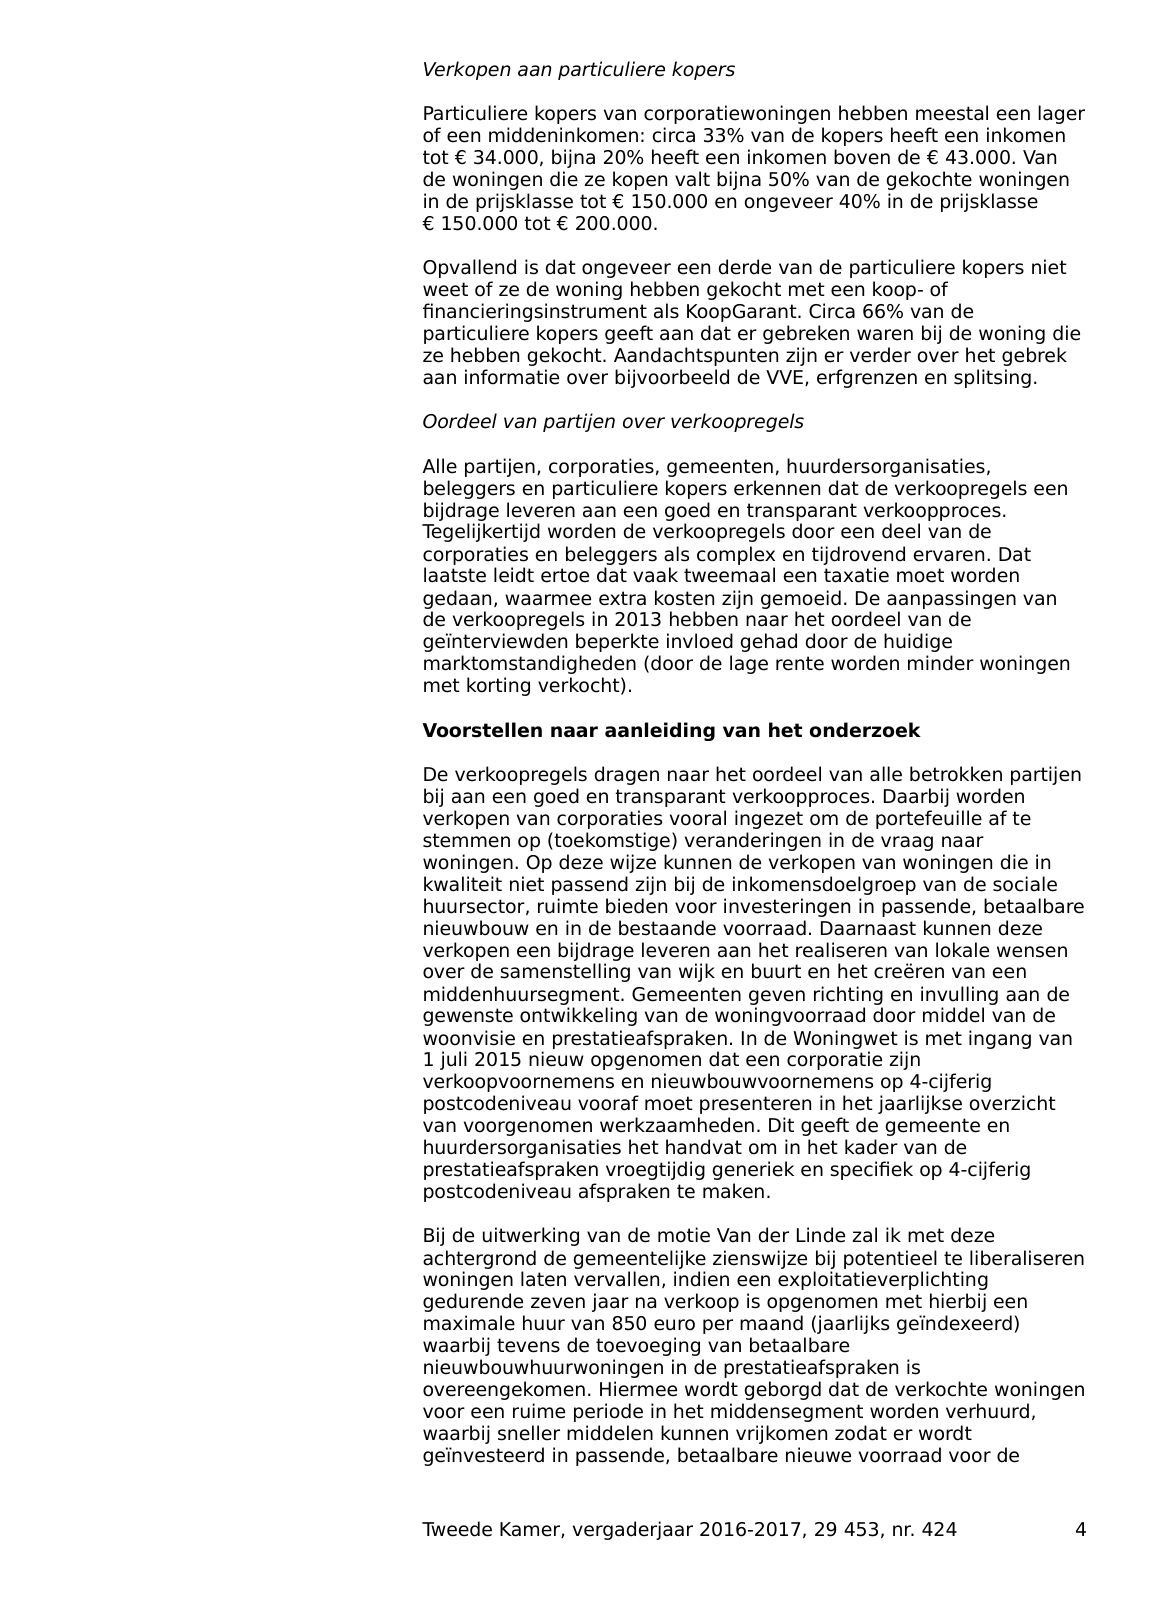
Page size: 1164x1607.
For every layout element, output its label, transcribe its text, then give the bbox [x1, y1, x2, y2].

text Opvallend is dat ongeveer een derde van de particuliere kopers niet weet of ze de woning hebben gekocht met een koop- of financieringsinstrument als KoopGarant. Circa 66% van de particuliere kopers geeft aan dat er gebreken waren bij de woning die ze hebben gekocht. Aandachtspunten zijn er verder over het gebrek aan informatie over bijvoorbeeld de VVE, erfgrenzen en splitsing. [422, 257, 1087, 389]
text Alle partijen, corporaties, gemeenten, huurdersorganisaties, beleggers en particuliere kopers erkennen dat de verkoopregels een bijdrage leveren aan een goed en transparant verkoopproces. Tegelijkertijd worden de verkoopregels door een deel van de corporaties en beleggers als complex en tijdrovend ervaren. Dat laatste leidt ertoe dat vaak tweemaal een taxatie moet worden gedaan, waarmee extra kosten zijn gemoeid. De aanpassingen van de verkoopregels in 2013 hebben naar het oordeel van de geïnterviewden beperkte invloed gehad door de huidige marktomstandigheden (door de lage rente worden minder woningen met korting verkocht). [422, 456, 1087, 697]
subtitle Oordeel van partijen over verkoopregels [422, 411, 1087, 433]
text Particuliere kopers van corporatiewoningen hebben meestal een lager of een middeninkomen: circa 33% van de kopers heeft een inkomen tot € 34.000, bijna 20% heeft een inkomen boven de € 43.000. Van de woningen die ze kopen valt bijna 50% van de gekochte woningen in de prijsklasse tot € 150.000 en ongeveer 40% in de prijsklasse € 150.000 tot € 200.000. [422, 103, 1087, 235]
text De verkoopregels dragen naar het oordeel van alle betrokken partijen bij aan een goed en transparant verkoopproces. Daarbij worden verkopen van corporaties vooral ingezet om de portefeuille af te stemmen op (toekomstige) veranderingen in de vraag naar woningen. Op deze wijze kunnen de verkopen van woningen die in kwaliteit niet passend zijn bij de inkomensdoelgroep van de sociale huursector, ruimte bieden voor investeringen in passende, betaalbare nieuwbouw en in de bestaande voorraad. Daarnaast kunnen deze verkopen een bijdrage leveren aan het realiseren van lokale wensen over de samenstelling van wijk en buurt en het creëren van een middenhuursegment. Gemeenten geven richting en invulling aan de gewenste ontwikkeling van de woningvoorraad door middel van de woonvisie en prestatieafspraken. In de Woningwet is met ingang van 1 juli 2015 nieuw opgenomen dat een corporatie zijn verkoopvoornemens en nieuwbouwvoornemens op 4-cijferig postcodeniveau vooraf moet presenteren in het jaarlijkse overzicht van voorgenomen werkzaamheden. Dit geeft de gemeente en huurdersorganisaties het handvat om in het kader van de prestatieafspraken vroegtijdig generiek en specifiek op 4-cijferig postcodeniveau afspraken te maken. [422, 764, 1087, 1203]
text Bij de uitwerking van de motie Van der Linde zal ik met deze achtergrond de gemeentelijke zienswijze bij potentieel te liberaliseren woningen laten vervallen, indien een exploitatieverplichting gedurende zeven jaar na verkoop is opgenomen met hierbij een maximale huur van 850 euro per maand (jaarlijks geïndexeerd) waarbij tevens de toevoeging van betaalbare nieuwbouwhuurwoningen in de prestatieafspraken is overeengekomen. Hiermee wordt geborgd dat de verkochte woningen voor een ruime periode in het middensegment worden verhuurd, waarbij sneller middelen kunnen vrijkomen zodat er wordt geïnvesteerd in passende, betaalbare nieuwe voorraad voor de [422, 1225, 1087, 1467]
subtitle Verkopen aan particuliere kopers [422, 59, 1087, 81]
subtitle Voorstellen naar aanleiding van het onderzoek [422, 719, 1087, 741]
